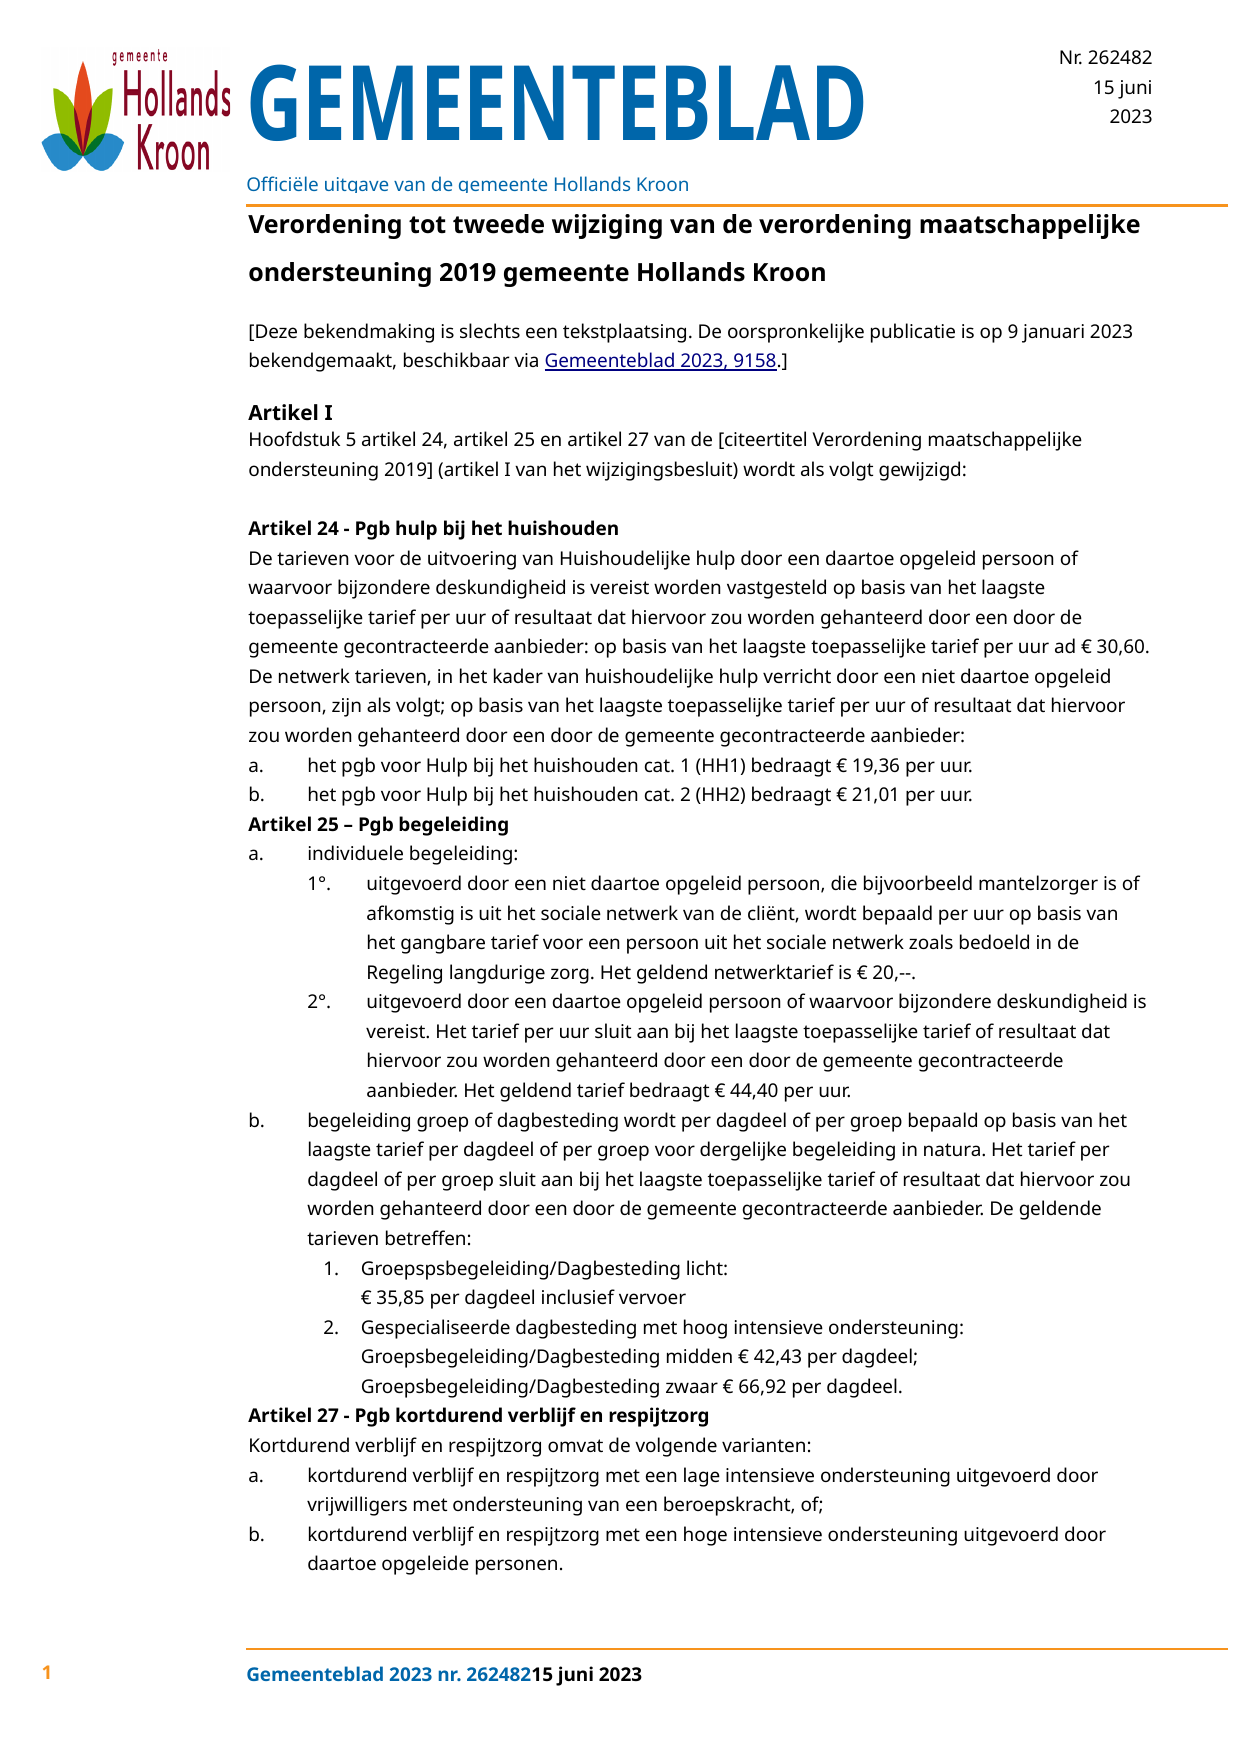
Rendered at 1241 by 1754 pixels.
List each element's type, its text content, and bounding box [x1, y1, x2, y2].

list Gespecialiseerde dagbesteding met hoog intensieve ondersteuning: [323, 1314, 1152, 1339]
list het pgb voor Hulp bij het huishouden cat. 1 (HH1) bedraagt € 19,36 per uur. [248, 752, 1152, 777]
list € 35,85 per dagdeel inclusief vervoer [323, 1284, 1152, 1310]
list Groepsbegeleiding/Dagbesteding midden € 42,43 per dagdeel; [323, 1343, 1152, 1369]
text Kortdurend verblijf en respijtzorg omvat de volgende varianten: [248, 1432, 1152, 1458]
text Artikel 24 - Pgb hulp bij het huishouden [248, 515, 1152, 541]
text De tarieven voor de uitvoering van Huishoudelijke hulp door een daartoe opgeleid persoon of waarvoor bijzondere deskundigheid is vereist worden vastgesteld op basis van het laagste toepasselijke tarief per uur of resultaat dat hiervoor zou worden gehanteerd door een door de gemeente gecontracteerde aanbieder: op basis van het laagste toepasselijke tarief per uur ad € 30,60. [248, 545, 1152, 659]
list kortdurend verblijf en respijtzorg met een lage intensieve ondersteuning uitgevoerd door vrijwilligers met ondersteuning van een beroepskracht, of; [248, 1462, 1152, 1517]
list begeleiding groep of dagbesteding wordt per dagdeel of per groep bepaald op basis van het laagste tarief per dagdeel of per groep voor dergelijke begeleiding in natura. Het tarief per dagdeel of per groep sluit aan bij het laagste toepasselijke tarief of resultaat dat hiervoor zou worden gehanteerd door een door de gemeente gecontracteerde aanbieder. De geldende tarieven betreffen: [248, 1107, 1152, 1251]
text Hoofdstuk 5 artikel 24, artikel 25 en artikel 27 van de [citeertitel Verordening maatschappelijke ondersteuning 2019] (artikel I van het wijzigingsbesluit) wordt als volgt gewijzigd: [248, 426, 1152, 482]
list uitgevoerd door een daartoe opgeleid persoon of waarvoor bijzondere deskundigheid is vereist. Het tarief per uur sluit aan bij het laagste toepasselijke tarief of resultaat dat hiervoor zou worden gehanteerd door een door de gemeente gecontracteerde aanbieder. Het geldend tarief bedraagt € 44,40 per uur. [307, 988, 1152, 1103]
list uitgevoerd door een niet daartoe opgeleid persoon, die bijvoorbeeld mantelzorger is of afkomstig is uit het sociale netwerk van de cliënt, wordt bepaald per uur op basis van het gangbare tarief voor een persoon uit het sociale netwerk zoals bedoeld in de Regeling langdurige zorg. Het geldend netwerktarief is € 20,--. [307, 870, 1152, 984]
text Verordening tot tweede wijziging van de verordening maatschappelijke ondersteuning 2019 gemeente Hollands Kroon [248, 207, 1152, 288]
text Artikel I [248, 398, 1152, 426]
picture [41, 47, 231, 172]
text [Deze bekendmaking is slechts een tekstplaatsing. De oorspronkelijke publicatie is op 9 januari 2023 bekendgemaakt, beschikbaar via Gemeenteblad 2023, 9158.] [248, 318, 1152, 373]
list Groepspsbegeleiding/Dagbesteding licht: [323, 1255, 1152, 1280]
text Artikel 27 - Pgb kortdurend verblijf en respijtzorg [248, 1403, 1152, 1428]
list kortdurend verblijf en respijtzorg met een hoge intensieve ondersteuning uitgevoerd door daartoe opgeleide personen. [248, 1521, 1152, 1576]
text Artikel 25 – Pgb begeleiding [248, 811, 1152, 837]
list individuele begeleiding: [248, 841, 1152, 866]
text De netwerk tarieven, in het kader van huishoudelijke hulp verricht door een niet daartoe opgeleid persoon, zijn als volgt; op basis van het laagste toepasselijke tarief per uur of resultaat dat hiervoor zou worden gehanteerd door een door de gemeente gecontracteerde aanbieder: [248, 663, 1152, 748]
list Groepsbegeleiding/Dagbesteding zwaar € 66,92 per dagdeel. [323, 1373, 1152, 1399]
list het pgb voor Hulp bij het huishouden cat. 2 (HH2) bedraagt € 21,01 per uur. [248, 781, 1152, 807]
